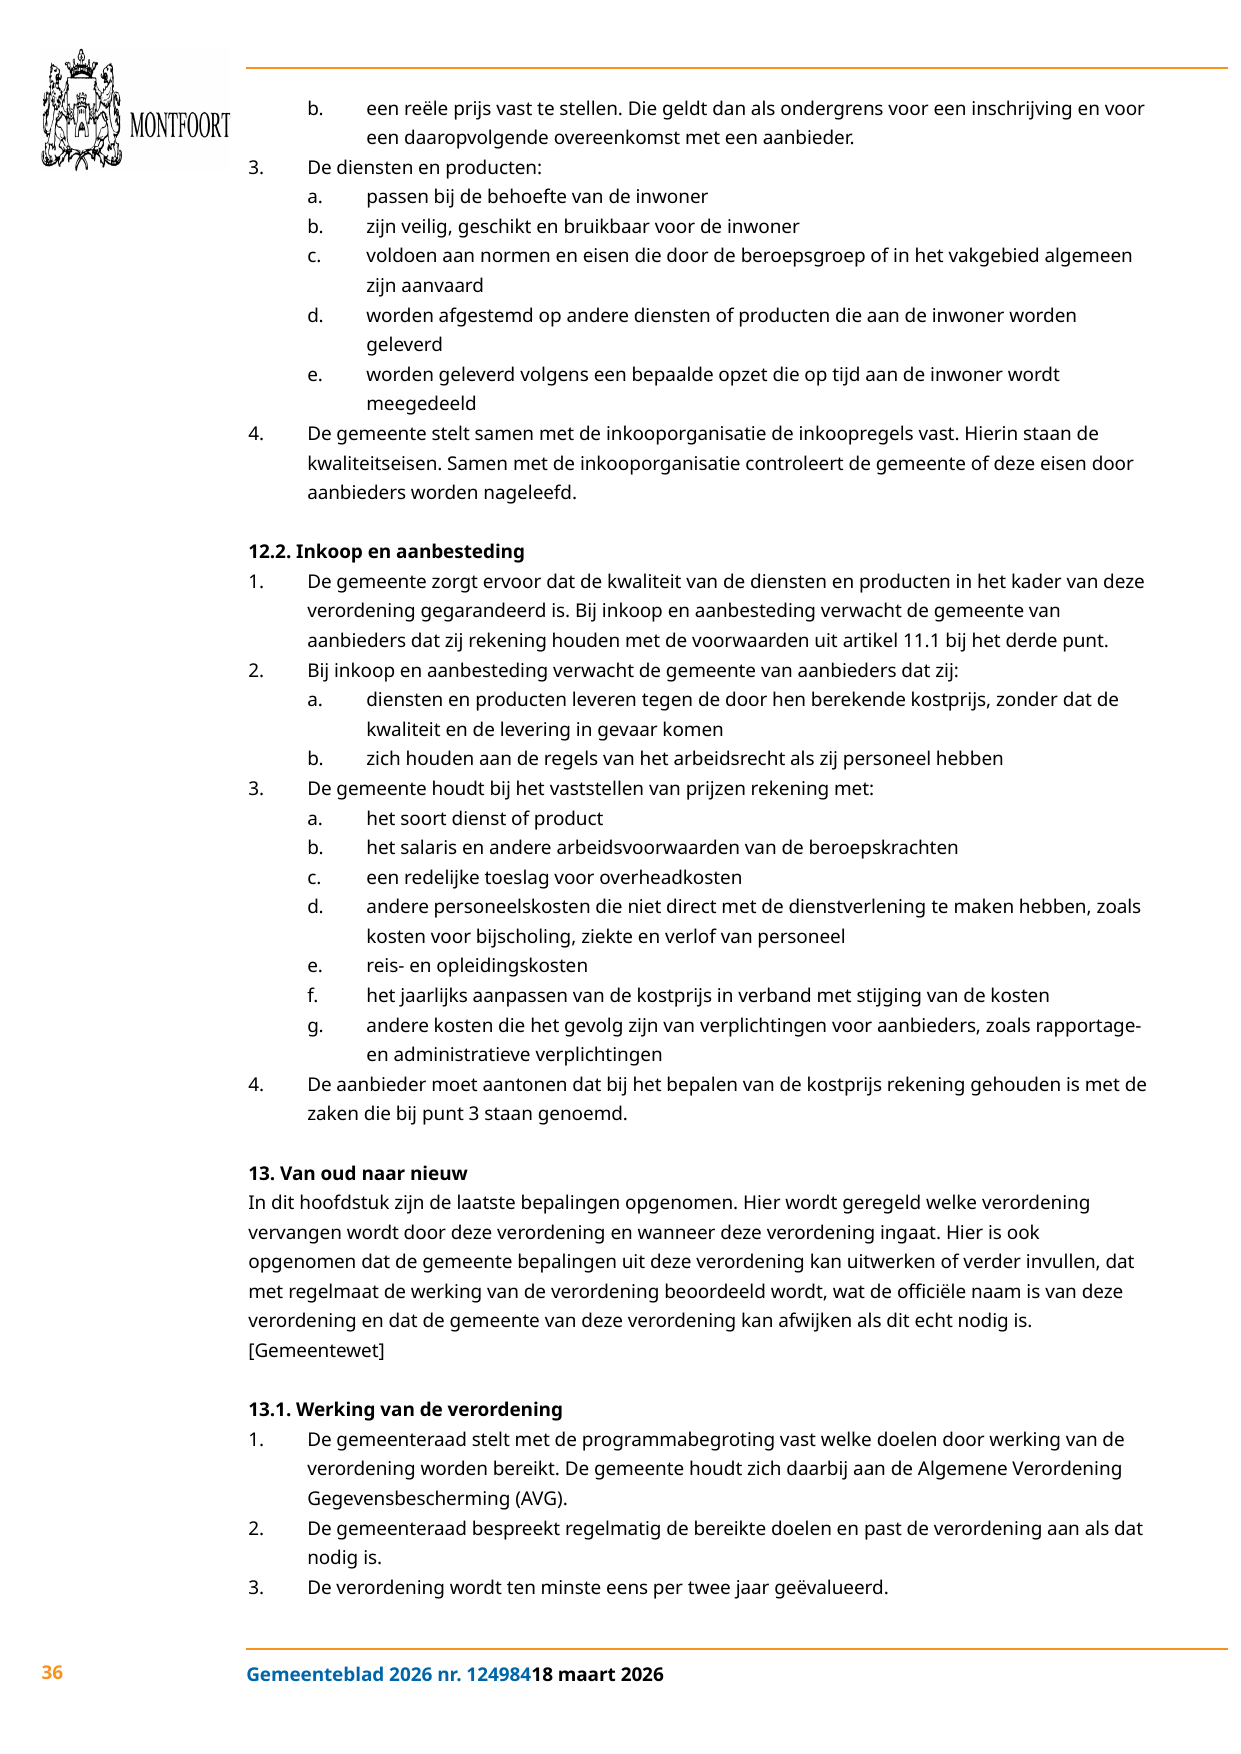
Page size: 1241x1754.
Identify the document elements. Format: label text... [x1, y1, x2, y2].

list worden geleverd volgens een bepaalde opzet die op tijd aan de inwoner wordt meegedeeld [307, 361, 1152, 416]
text In dit hoofdstuk zijn de laatste bepalingen opgenomen. Hier wordt geregeld welke verordening vervangen wordt door deze verordening en wanneer deze verordening ingaat. Hier is ook opgenomen dat de gemeente bepalingen uit deze verordening kan uitwerken of verder invullen, dat met regelmaat de werking van de verordening beoordeeld wordt, wat de officiële naam is van deze verordening en dat de gemeente van deze verordening kan afwijken als dit echt nodig is. [248, 1189, 1152, 1333]
picture [41, 47, 231, 172]
list De aanbieder moet aantonen dat bij het bepalen van de kostprijs rekening gehouden is met de zaken die bij punt 3 staan genoemd. [248, 1071, 1152, 1126]
list De gemeente stelt samen met de inkooporganisatie de inkoopregels vast. Hierin staan de kwaliteitseisen. Samen met de inkooporganisatie controleert de gemeente of deze eisen door aanbieders worden nageleefd. [248, 420, 1152, 505]
list De verordening wordt ten minste eens per twee jaar geëvalueerd. [248, 1574, 1152, 1600]
text 13. Van oud naar nieuw [248, 1160, 1152, 1186]
list De gemeenteraad bespreekt regelmatig de bereikte doelen en past de verordening aan als dat nodig is. [248, 1515, 1152, 1570]
list De gemeente houdt bij het vaststellen van prijzen rekening met: [248, 775, 1152, 801]
list andere kosten die het gevolg zijn van verplichtingen voor aanbieders, zoals rapportage- en administratieve verplichtingen [307, 1012, 1152, 1067]
list het soort dienst of product [307, 805, 1152, 831]
list het salaris en andere arbeidsvoorwaarden van de beroepskrachten [307, 834, 1152, 860]
list zijn veilig, geschikt en bruikbaar voor de inwoner [307, 213, 1152, 239]
list voldoen aan normen en eisen die door de beroepsgroep of in het vakgebied algemeen zijn aanvaard [307, 243, 1152, 298]
list reis- en opleidingskosten [307, 953, 1152, 978]
list De gemeente zorgt ervoor dat de kwaliteit van de diensten en producten in het kader van deze verordening gegarandeerd is. Bij inkoop en aanbesteding verwacht de gemeente van aanbieders dat zij rekening houden met de voorwaarden uit artikel 11.1 bij het derde punt. [248, 568, 1152, 653]
list het jaarlijks aanpassen van de kostprijs in verband met stijging van de kosten [307, 982, 1152, 1008]
text [Gemeentewet] [248, 1337, 1152, 1363]
list De gemeenteraad stelt met de programmabegroting vast welke doelen door werking van de verordening worden bereikt. De gemeente houdt zich daarbij aan de Algemene Verordening Gegevensbescherming (AVG). [248, 1426, 1152, 1511]
list passen bij de behoefte van de inwoner [307, 183, 1152, 209]
list De diensten en producten: [248, 154, 1152, 180]
list worden afgestemd op andere diensten of producten die aan de inwoner worden geleverd [307, 302, 1152, 357]
list andere personeelskosten die niet direct met de dienstverlening te maken hebben, zoals kosten voor bijscholing, ziekte en verlof van personeel [307, 893, 1152, 949]
list een reële prijs vast te stellen. Die geldt dan als ondergrens voor een inschrijving en voor een daaropvolgende overeenkomst met een aanbieder. [307, 95, 1152, 150]
text 13.1. Werking van de verordening [248, 1396, 1152, 1422]
list diensten en producten leveren tegen de door hen berekende kostprijs, zonder dat de kwaliteit en de levering in gevaar komen [307, 686, 1152, 742]
list zich houden aan de regels van het arbeidsrecht als zij personeel hebben [307, 746, 1152, 771]
list Bij inkoop en aanbesteding verwacht de gemeente van aanbieders dat zij: [248, 657, 1152, 683]
list een redelijke toeslag voor overheadkosten [307, 864, 1152, 890]
text 12.2. Inkoop en aanbesteding [248, 538, 1152, 564]
